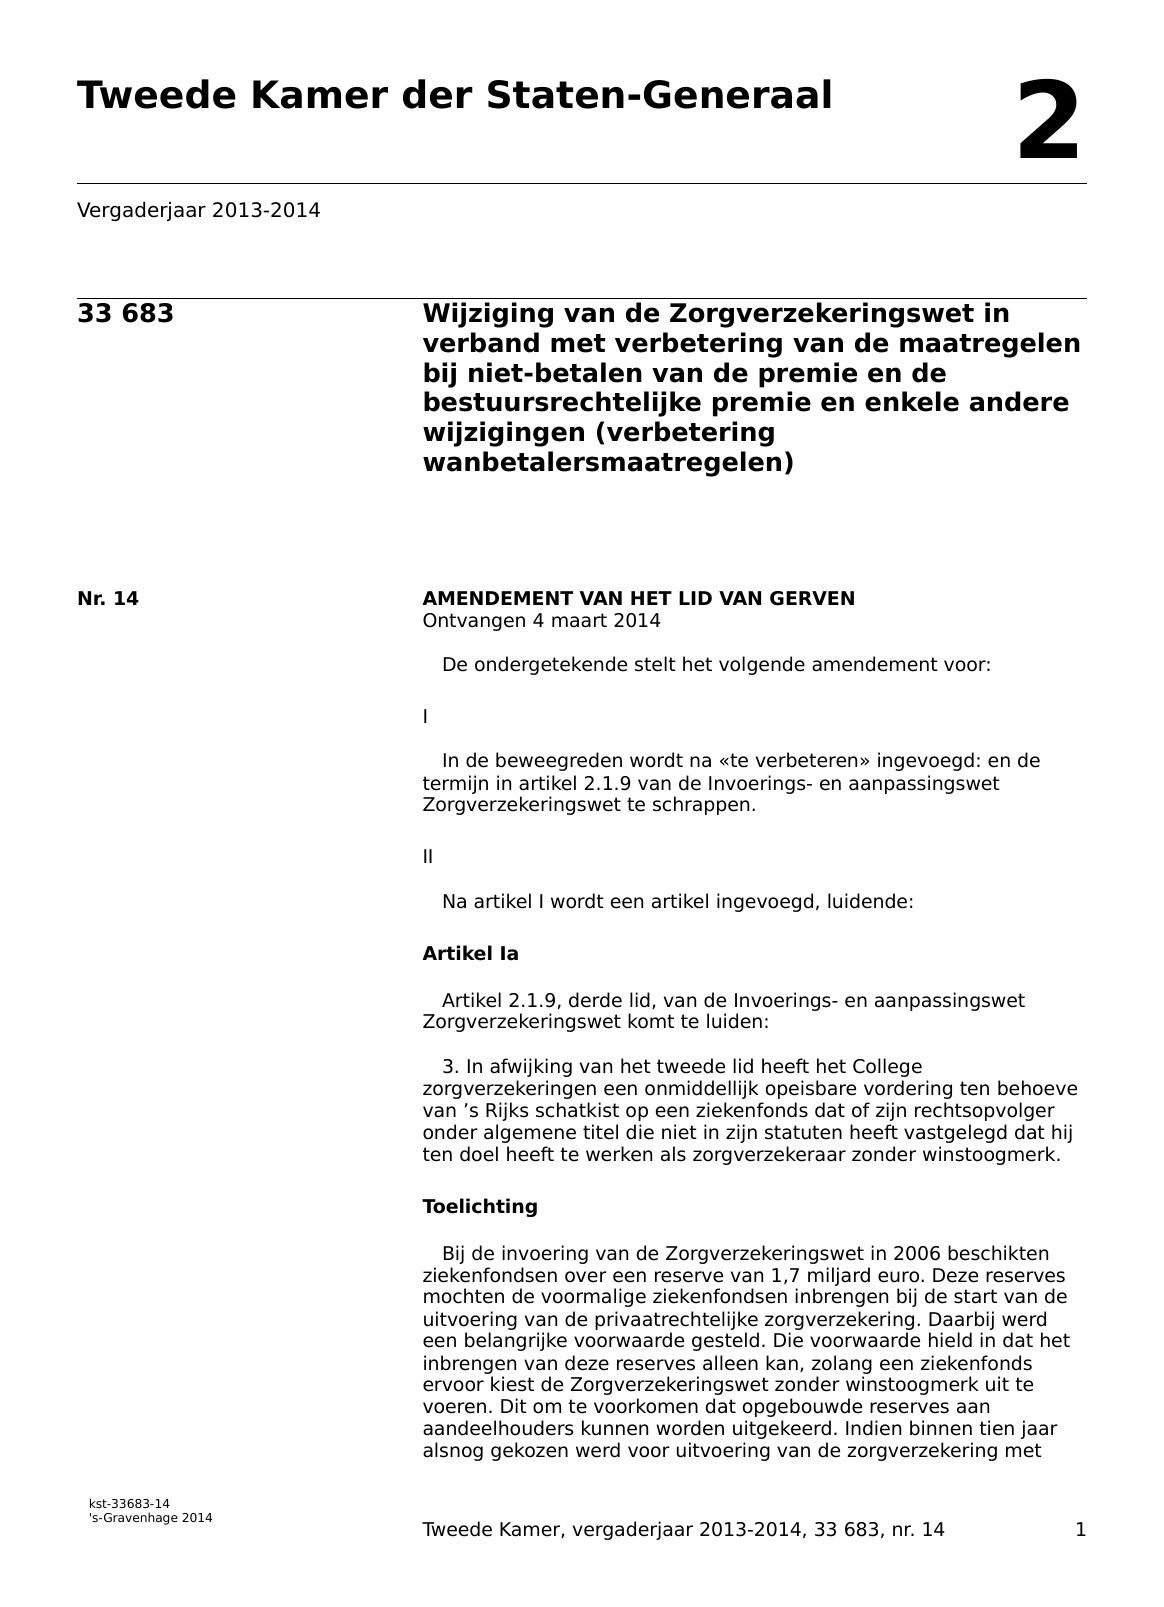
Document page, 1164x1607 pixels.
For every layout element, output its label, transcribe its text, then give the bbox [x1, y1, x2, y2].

table_header 2 [886, 59, 1087, 183]
table_cell Vergaderjaar 2013-2014 [77, 184, 1087, 298]
text Artikel 2.1.9, derde lid, van de Invoerings- en aanpassingswet Zorgverzekeringswet komt te luiden: [422, 989, 1087, 1033]
text Na artikel I wordt een artikel ingevoegd, luidende: [422, 891, 1087, 912]
text 's-Gravenhage 2014 [88, 1511, 323, 1525]
text De ondergetekende stelt het volgende amendement voor: [422, 654, 1087, 676]
text In de beweegreden wordt na «te verbeteren» ingevoegd: en de termijn in artikel 2.1.9 van de Invoerings- en aanpassingswet Zorgverzekeringswet te schrappen. [422, 750, 1087, 816]
subtitle I [422, 706, 1087, 728]
subtitle II [422, 846, 1087, 868]
text 3. In afwijking van het tweede lid heeft het College zorgverzekeringen een onmiddellijk opeisbare vordering ten behoeve van ’s Rijks schatkist op een ziekenfonds dat of zijn rechtsopvolger onder algemene titel die niet in zijn statuten heeft vastgelegd dat hij ten doel heeft te werken als zorgverzekeraar zonder winstoogmerk. [422, 1056, 1087, 1166]
table_header Tweede Kamer der Staten-Generaal [77, 59, 886, 183]
text Ontvangen 4 maart 2014 [422, 610, 1087, 632]
subtitle 33 683 Wijziging van de Zorgverzekeringswet in verband met verbetering van de maatregelen bij niet-betalen van de premie en de bestuursrechtelijke premie en enkele andere wijzigingen (verbetering wanbetalersmaatregelen) [77, 299, 1087, 477]
text Bij de invoering van de Zorgverzekeringswet in 2006 beschikten ziekenfondsen over een reserve van 1,7 miljard euro. Deze reserves mochten de voormalige ziekenfondsen inbrengen bij de start van de uitvoering van de privaatrechtelijke zorgverzekering. Daarbij werd een belangrijke voorwaarde gesteld. Die voorwaarde hield in dat het inbrengen van deze reserves alleen kan, zolang een ziekenfonds ervoor kiest de Zorgverzekeringswet zonder winstoogmerk uit te voeren. Dit om te voorkomen dat opgebouwde reserves aan aandeelhouders kunnen worden uitgekeerd. Indien binnen tien jaar alsnog gekozen werd voor uitvoering van de zorgverzekering met [422, 1242, 1087, 1462]
text kst-33683-14 [88, 1497, 323, 1511]
subtitle Toelichting [422, 1196, 1087, 1217]
subtitle Artikel Ia [422, 942, 1087, 964]
subtitle Nr. 14 AMENDEMENT VAN HET LID VAN GERVEN [77, 588, 1087, 610]
